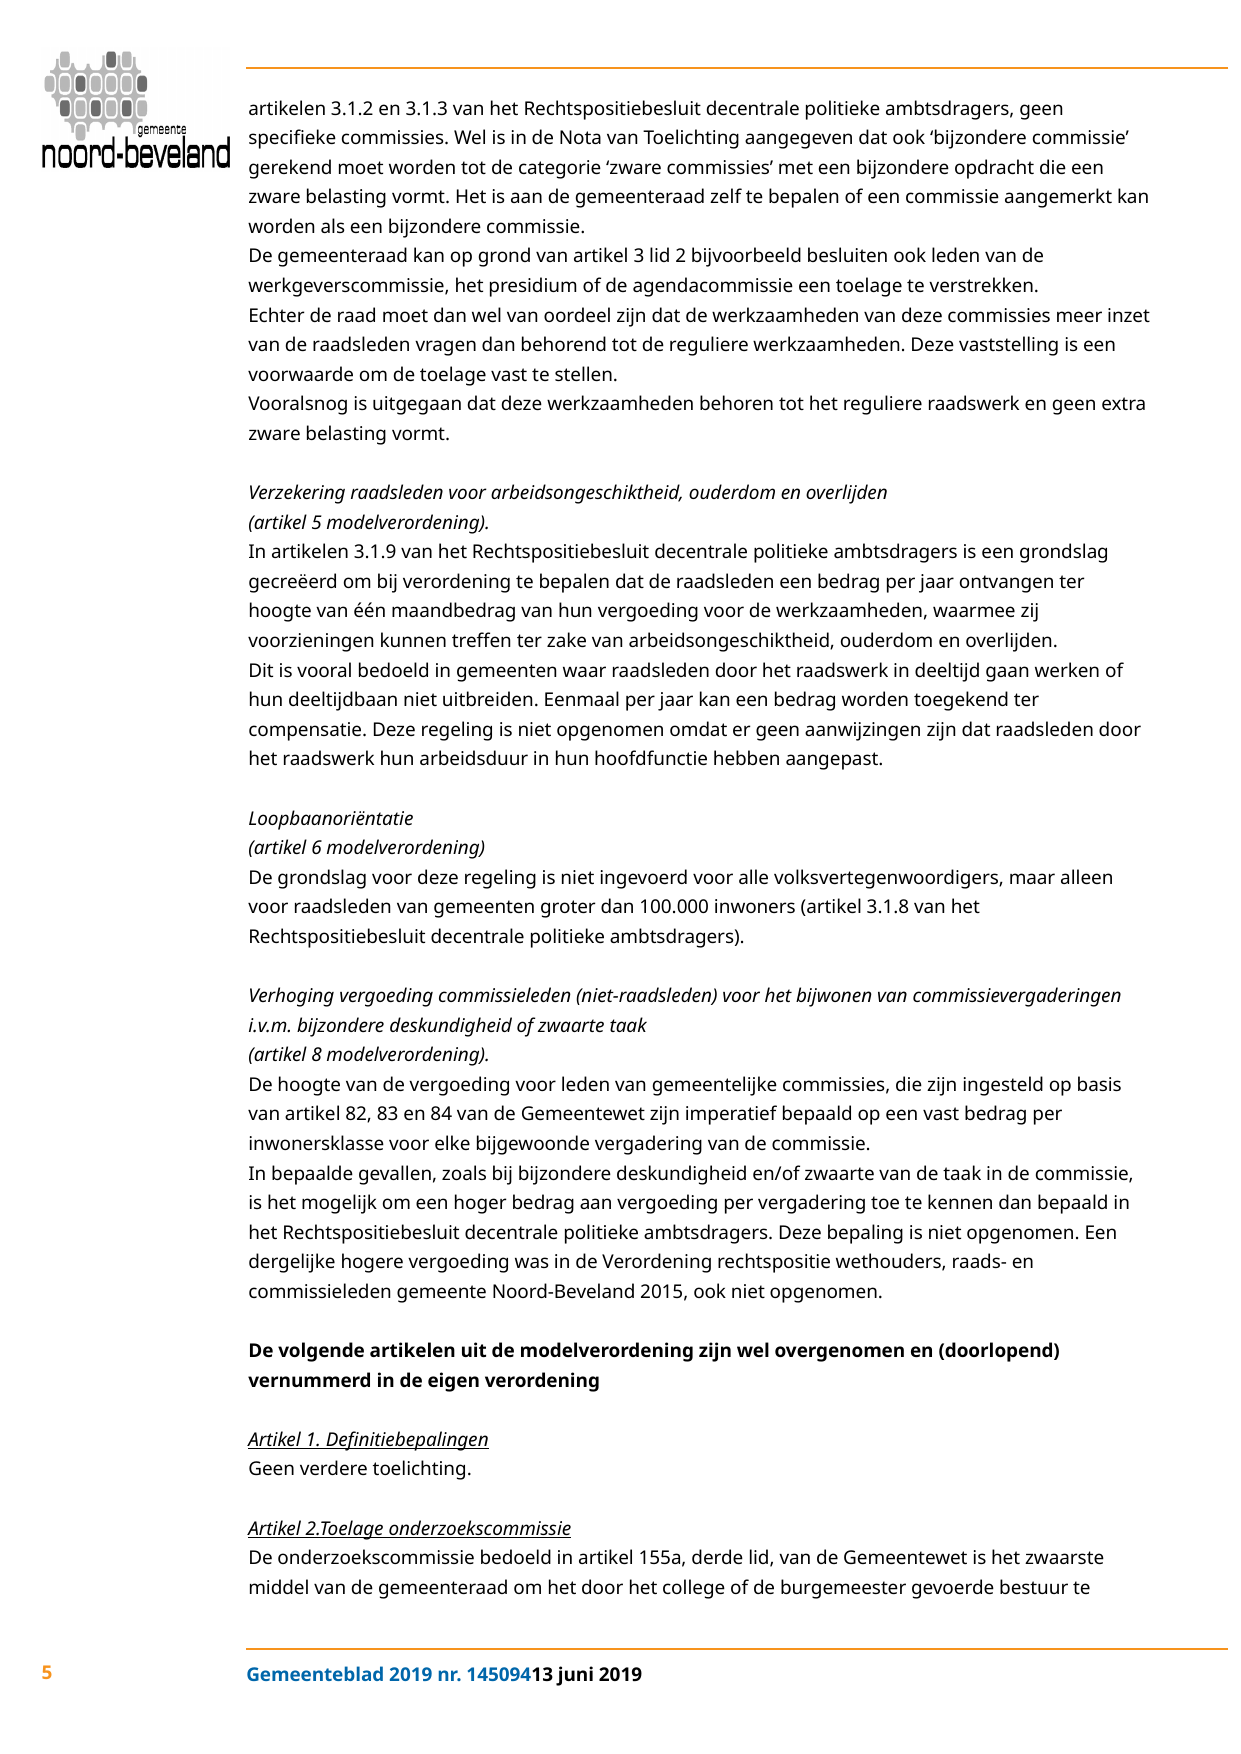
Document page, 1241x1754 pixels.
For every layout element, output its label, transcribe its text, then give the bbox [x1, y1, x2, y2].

picture [41, 47, 231, 172]
text Verhoging vergoeding commissieleden (niet-raadsleden) voor het bijwonen van commissievergaderingen i.v.m. bijzondere deskundigheid of zwaarte taak [248, 982, 1152, 1038]
text Dit is vooral bedoeld in gemeenten waar raadsleden door het raadswerk in deeltijd gaan werken of hun deeltijdbaan niet uitbreiden. Eenmaal per jaar kan een bedrag worden toegekend ter compensatie. Deze regeling is niet opgenomen omdat er geen aanwijzingen zijn dat raadsleden door het raadswerk hun arbeidsduur in hun hoofdfunctie hebben aangepast. [248, 657, 1152, 771]
text Artikel 2.Toelage onderzoekscommissie [248, 1515, 1152, 1541]
text Geen verdere toelichting. [248, 1456, 1152, 1481]
text In artikelen 3.1.9 van het Rechtspositiebesluit decentrale politieke ambtsdragers is een grondslag gecreëerd om bij verordening te bepalen dat de raadsleden een bedrag per jaar ontvangen ter hoogte van één maandbedrag van hun vergoeding voor de werkzaamheden, waarmee zij voorzieningen kunnen treffen ter zake van arbeidsongeschiktheid, ouderdom en overlijden. [248, 538, 1152, 653]
text Verzekering raadsleden voor arbeidsongeschiktheid, ouderdom en overlijden [248, 479, 1152, 505]
text De volgende artikelen uit de modelverordening zijn wel overgenomen en (doorlopend) vernummerd in de eigen verordening [248, 1337, 1152, 1393]
text De gemeenteraad kan op grond van artikel 3 lid 2 bijvoorbeeld besluiten ook leden van de werkgeverscommissie, het presidium of de agendacommissie een toelage te verstrekken. [248, 243, 1152, 298]
text De onderzoekscommissie bedoeld in artikel 155a, derde lid, van de Gemeentewet is het zwaarste middel van de gemeenteraad om het door het college of de burgemeester gevoerde bestuur te [248, 1544, 1152, 1600]
text Artikel 1. Definitiebepalingen [248, 1426, 1152, 1452]
text De grondslag voor deze regeling is niet ingevoerd voor alle volksvertegenwoordigers, maar alleen voor raadsleden van gemeenten groter dan 100.000 inwoners (artikel 3.1.8 van het Rechtspositiebesluit decentrale politieke ambtsdragers). [248, 864, 1152, 949]
text In bepaalde gevallen, zoals bij bijzondere deskundigheid en/of zwaarte van de taak in de commissie, is het mogelijk om een hoger bedrag aan vergoeding per vergadering toe te kennen dan bepaald in het Rechtspositiebesluit decentrale politieke ambtsdragers. Deze bepaling is niet opgenomen. Een dergelijke hogere vergoeding was in de Verordening rechtspositie wethouders, raads- en commissieleden gemeente Noord-Beveland 2015, ook niet opgenomen. [248, 1160, 1152, 1304]
text Echter de raad moet dan wel van oordeel zijn dat de werkzaamheden van deze commissies meer inzet van de raadsleden vragen dan behorend tot de reguliere werkzaamheden. Deze vaststelling is een voorwaarde om de toelage vast te stellen. [248, 302, 1152, 387]
text Vooralsnog is uitgegaan dat deze werkzaamheden behoren tot het reguliere raadswerk en geen extra zware belasting vormt. [248, 391, 1152, 446]
text (artikel 8 modelverordening). [248, 1041, 1152, 1067]
text artikelen 3.1.2 en 3.1.3 van het Rechtspositiebesluit decentrale politieke ambtsdragers, geen specifieke commissies. Wel is in de Nota van Toelichting aangegeven dat ook ‘bijzondere commissie’ gerekend moet worden tot de categorie ‘zware commissies’ met een bijzondere opdracht die een zware belasting vormt. Het is aan de gemeenteraad zelf te bepalen of een commissie aangemerkt kan worden als een bijzondere commissie. [248, 95, 1152, 239]
text (artikel 6 modelverordening) [248, 834, 1152, 860]
text (artikel 5 modelverordening). [248, 509, 1152, 535]
text De hoogte van de vergoeding voor leden van gemeentelijke commissies, die zijn ingesteld op basis van artikel 82, 83 en 84 van de Gemeentewet zijn imperatief bepaald op een vast bedrag per inwonersklasse voor elke bijgewoonde vergadering van de commissie. [248, 1071, 1152, 1156]
text Loopbaanoriëntatie [248, 805, 1152, 831]
